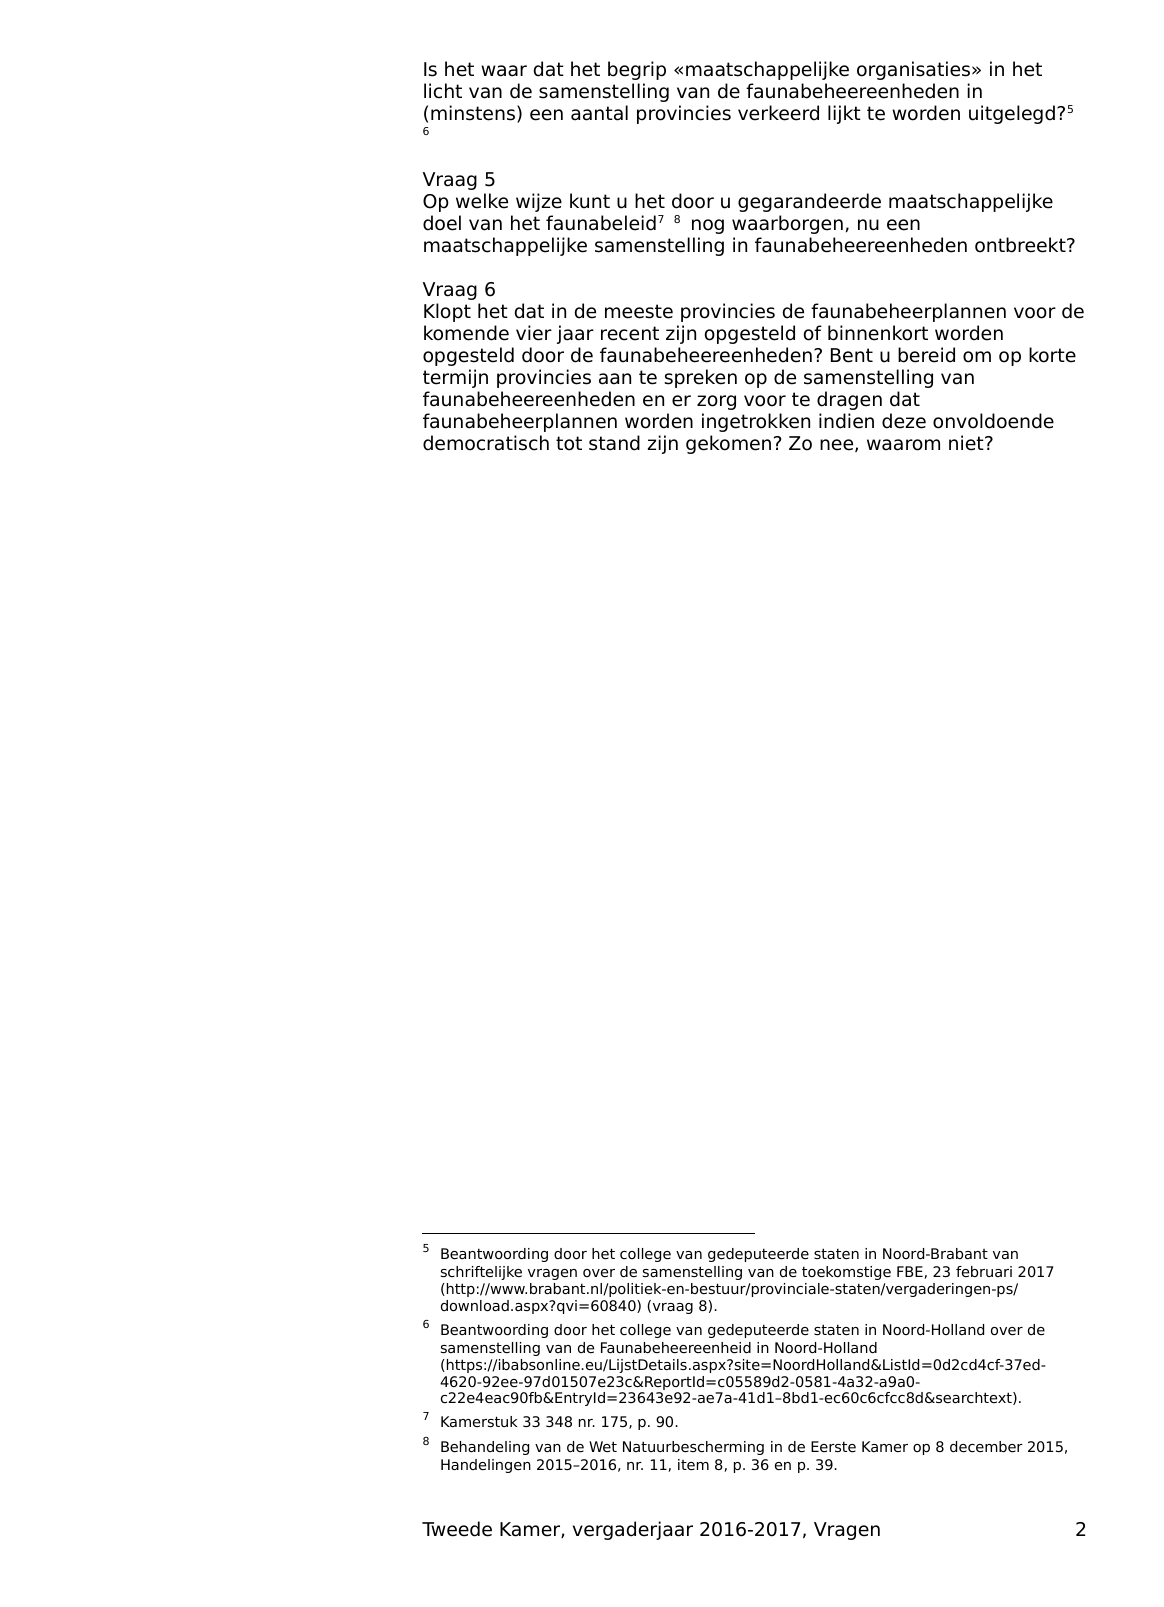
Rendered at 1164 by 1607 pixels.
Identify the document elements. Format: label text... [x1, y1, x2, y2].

text Klopt het dat in de meeste provincies de faunabeheerplannen voor de komende vier jaar recent zijn opgesteld of binnenkort worden opgesteld door de faunabeheereenheden? Bent u bereid om op korte termijn provincies aan te spreken op de samenstelling van faunabeheereenheden en er zorg voor te dragen dat faunabeheerplannen worden ingetrokken indien deze onvoldoende democratisch tot stand zijn gekomen? Zo nee, waarom niet? [422, 301, 1087, 455]
text Vraag 6 [422, 279, 1087, 301]
text Beantwoording door het college van gedeputeerde staten in Noord-Brabant van schriftelijke vragen over de samenstelling van de toekomstige FBE, 23 februari 2017 (http://www.brabant.nl/politiek-en-bestuur/provinciale-staten/vergaderingen-ps/download.aspx?qvi=60840) (vraag 8). [422, 1242, 1087, 1315]
text Beantwoording door het college van gedeputeerde staten in Noord-Holland over de samenstelling van de Faunabeheereenheid in Noord-Holland (https://ibabsonline.eu/LijstDetails.aspx?site=NoordHolland&ListId=0d2cd4cf-37ed-4620-92ee-97d01507e23c&ReportId=c05589d2-0581-4a32-a9a0-c22e4eac90fb&EntryId=23643e92-ae7a-41d1–8bd1-ec60c6cfcc8d&searchtext). [422, 1318, 1087, 1407]
text Op welke wijze kunt u het door u gegarandeerde maatschappelijke doel van het faunabeleid nog waarborgen, nu een maatschappelijke samenstelling in faunabeheereenheden ontbreekt? [422, 191, 1087, 257]
text Kamerstuk 33 348 nr. 175, p. 90. [422, 1410, 1087, 1432]
text Vraag 5 [422, 169, 1087, 191]
text Is het waar dat het begrip «maatschappelijke organisaties» in het licht van de samenstelling van de faunabeheereenheden in (minstens) een aantal provincies verkeerd lijkt te worden uitgelegd? [422, 59, 1087, 147]
text Behandeling van de Wet Natuurbescherming in de Eerste Kamer op 8 december 2015, Handelingen 2015–2016, nr. 11, item 8, p. 36 en p. 39. [422, 1435, 1087, 1474]
